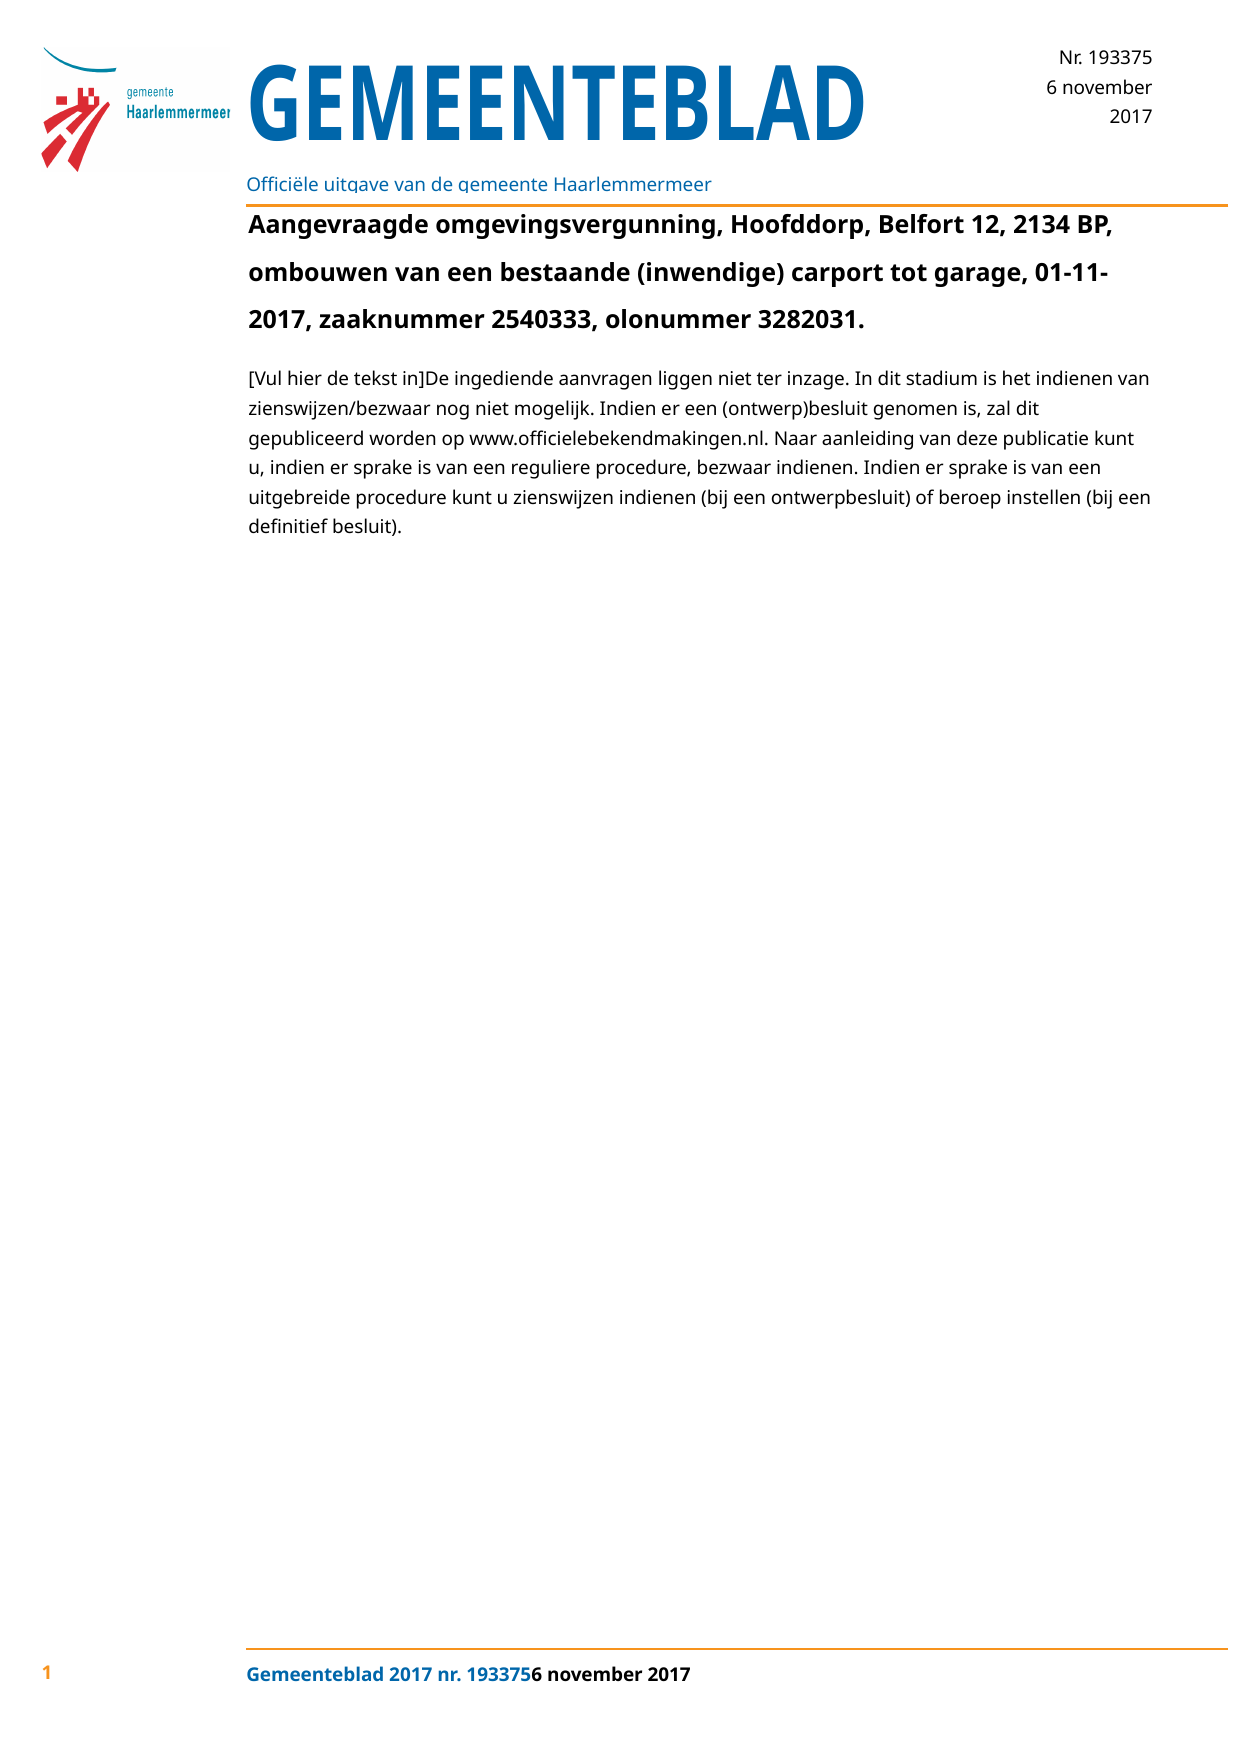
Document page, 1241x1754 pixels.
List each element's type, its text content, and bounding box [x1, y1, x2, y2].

picture [41, 47, 231, 172]
text Aangevraagde omgevingsvergunning, Hoofddorp, Belfort 12, 2134 BP, ombouwen van een bestaande (inwendige) carport tot garage, 01-11-2017, zaaknummer 2540333, olonummer 3282031. [248, 207, 1152, 336]
text [Vul hier de tekst in]De ingediende aanvragen liggen niet ter inzage. In dit stadium is het indienen van zienswijzen/bezwaar nog niet mogelijk. Indien er een (ontwerp)besluit genomen is, zal dit gepubliceerd worden op www.officielebekendmakingen.nl. Naar aanleiding van deze publicatie kunt u, indien er sprake is van een reguliere procedure, bezwaar indienen. Indien er sprake is van een uitgebreide procedure kunt u zienswijzen indienen (bij een ontwerpbesluit) of beroep instellen (bij een definitief besluit). [248, 366, 1152, 539]
